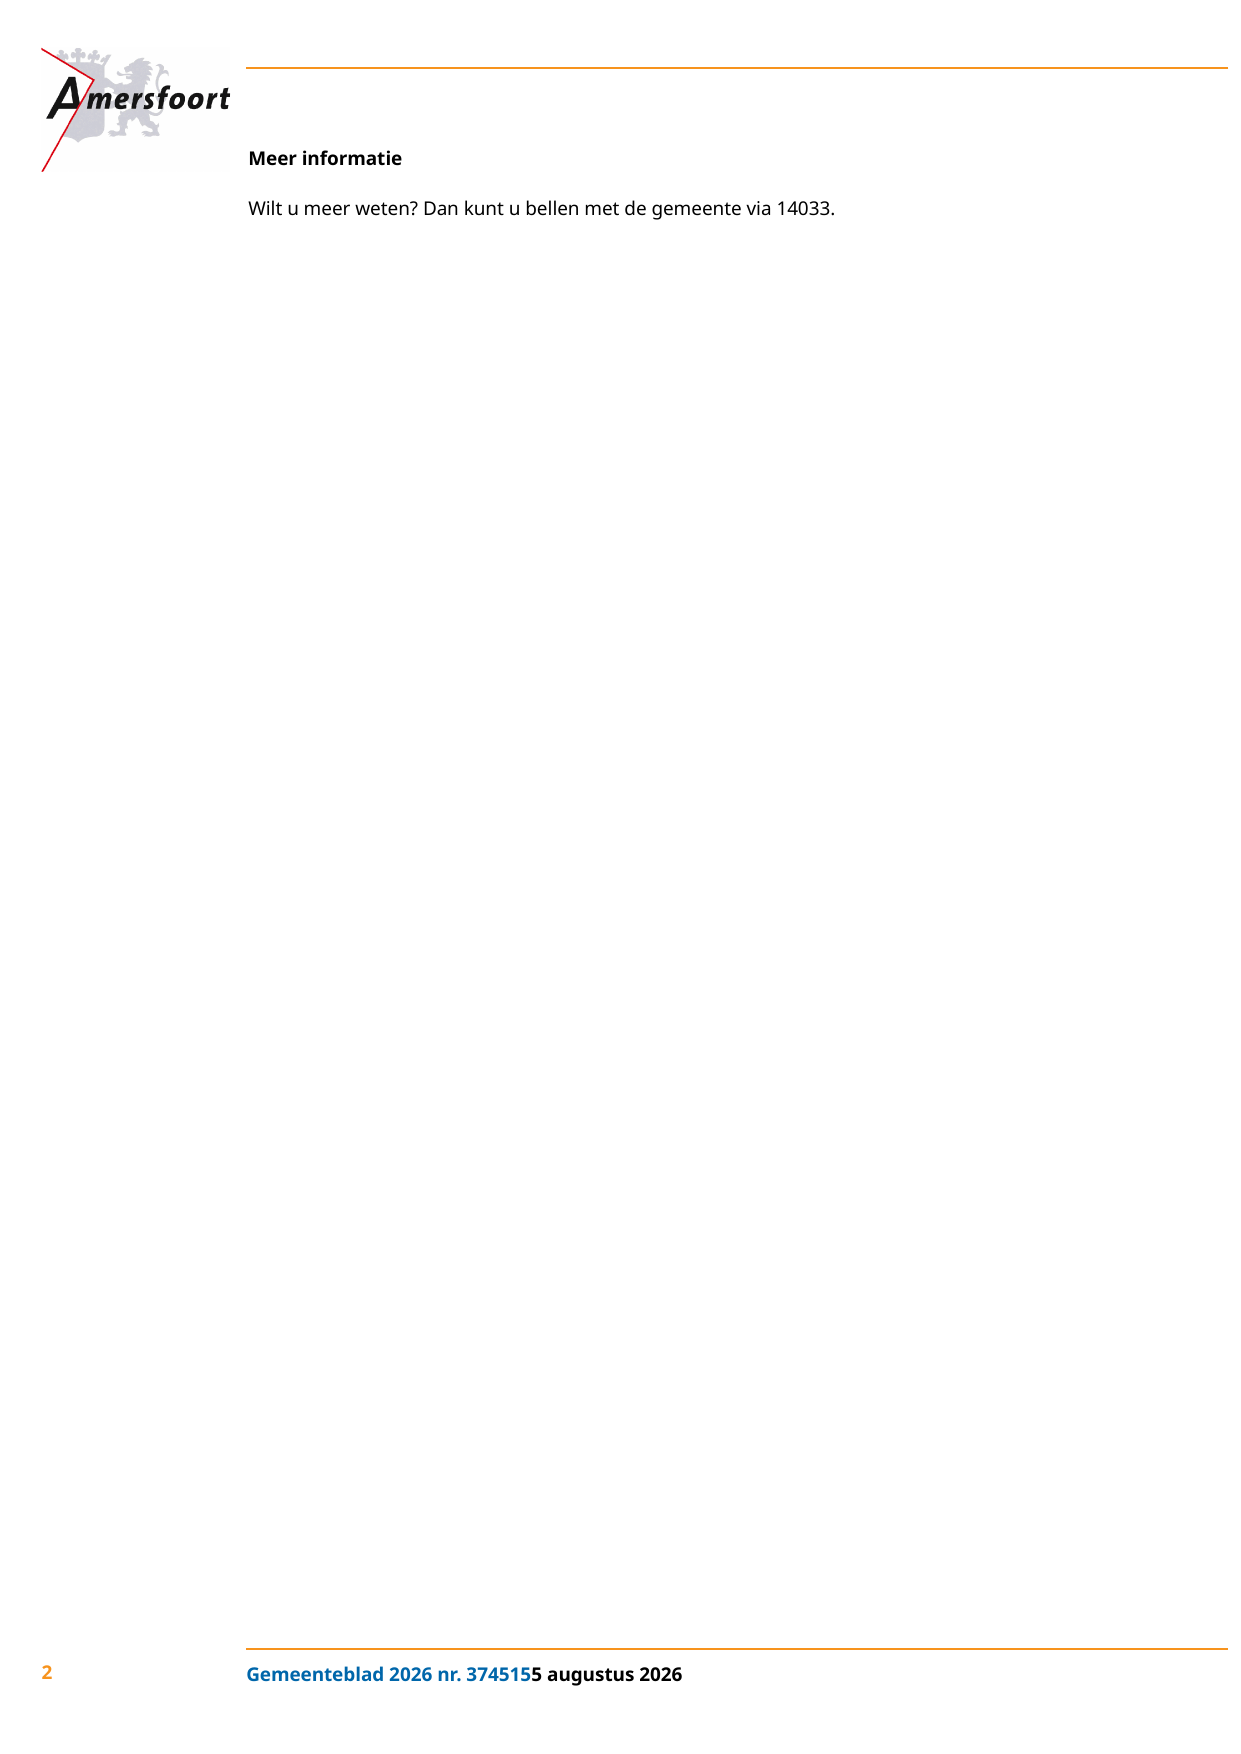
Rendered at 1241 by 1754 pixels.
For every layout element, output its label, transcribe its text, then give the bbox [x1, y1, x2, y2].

text Wilt u meer weten? Dan kunt u bellen met de gemeente via 14033. [248, 196, 1152, 221]
picture [41, 47, 231, 172]
text Meer informatie [248, 145, 1152, 171]
